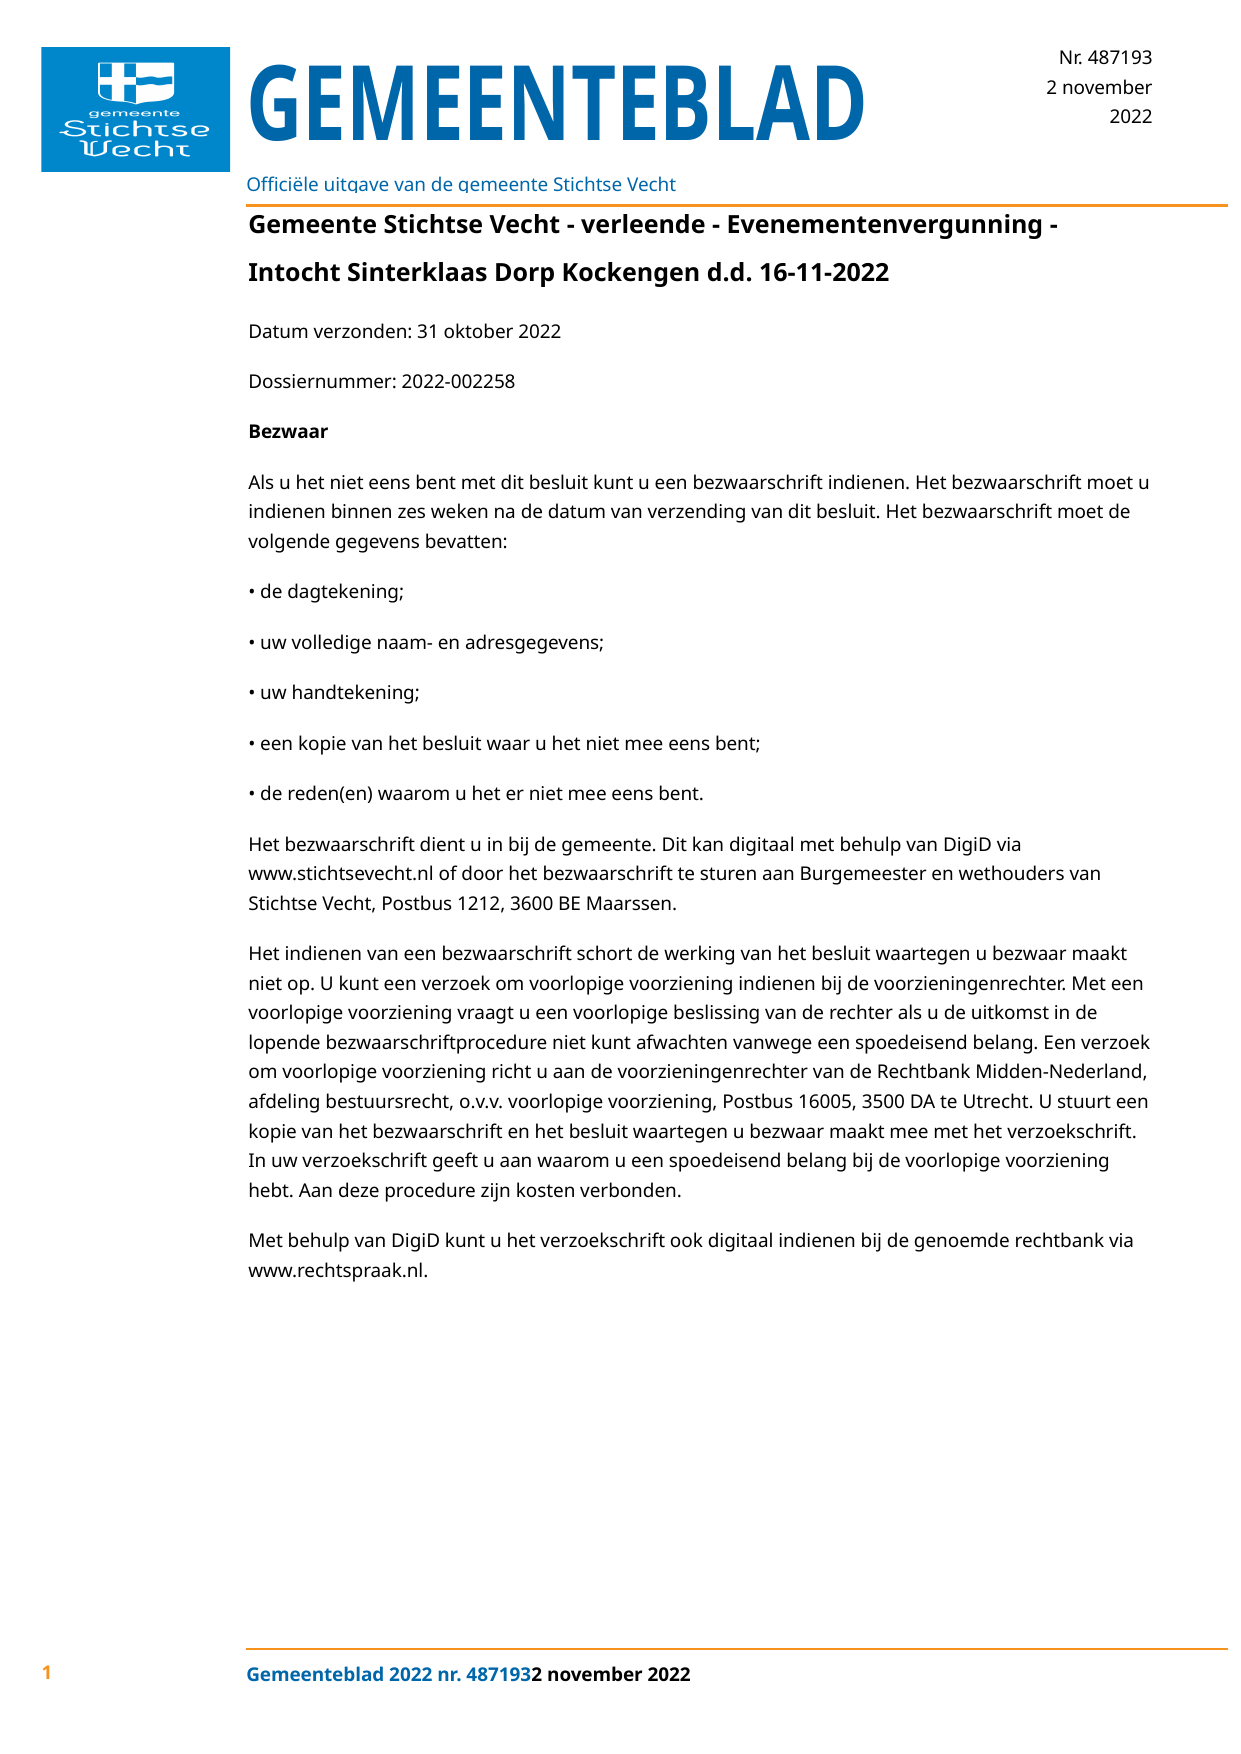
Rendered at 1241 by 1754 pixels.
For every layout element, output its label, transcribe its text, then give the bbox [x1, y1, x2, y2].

text Het bezwaarschrift dient u in bij de gemeente. Dit kan digitaal met behulp van DigiD via www.stichtsevecht.nl of door het bezwaarschrift te sturen aan Burgemeester en wethouders van Stichtse Vecht, Postbus 1212, 3600 BE Maarssen. [248, 831, 1152, 916]
text • uw volledige naam- en adresgegevens; [248, 629, 1152, 655]
text • een kopie van het besluit waar u het niet mee eens bent; [248, 730, 1152, 756]
text Datum verzonden: 31 oktober 2022 [248, 318, 1152, 344]
text • de dagtekening; [248, 579, 1152, 604]
text Het indienen van een bezwaarschrift schort de werking van het besluit waartegen u bezwaar maakt niet op. U kunt een verzoek om voorlopige voorziening indienen bij de voorzieningenrechter. Met een voorlopige voorziening vraagt u een voorlopige beslissing van de rechter als u de uitkomst in de lopende bezwaarschriftprocedure niet kunt afwachten vanwege een spoedeisend belang. Een verzoek om voorlopige voorziening richt u aan de voorzieningenrechter van de Rechtbank Midden-Nederland, afdeling bestuursrecht, o.v.v. voorlopige voorziening, Postbus 16005, 3500 DA te Utrecht. U stuurt een kopie van het bezwaarschrift en het besluit waartegen u bezwaar maakt mee met het verzoekschrift. In uw verzoekschrift geeft u aan waarom u een spoedeisend belang bij de voorlopige voorziening hebt. Aan deze procedure zijn kosten verbonden. [248, 940, 1152, 1203]
text • de reden(en) waarom u het er niet mee eens bent. [248, 780, 1152, 806]
picture [137, 63, 174, 103]
text Met behulp van DigiD kunt u het verzoekschrift ook digitaal indienen bij de genoemde rechtbank via www.rechtspraak.nl. [248, 1227, 1152, 1283]
picture [99, 63, 135, 101]
text Bezwaar [248, 419, 1152, 444]
text Dossiernummer: 2022-002258 [248, 368, 1152, 394]
text • uw handtekening; [248, 679, 1152, 705]
text Gemeente Stichtse Vecht - verleende - Evenementenvergunning - Intocht Sinterklaas Dorp Kockengen d.d. 16-11-2022 [248, 207, 1152, 288]
text Als u het niet eens bent met dit besluit kunt u een bezwaarschrift indienen. Het bezwaarschrift moet u indienen binnen zes weken na de datum van verzending van dit besluit. Het bezwaarschrift moet de volgende gegevens bevatten: [248, 469, 1152, 554]
